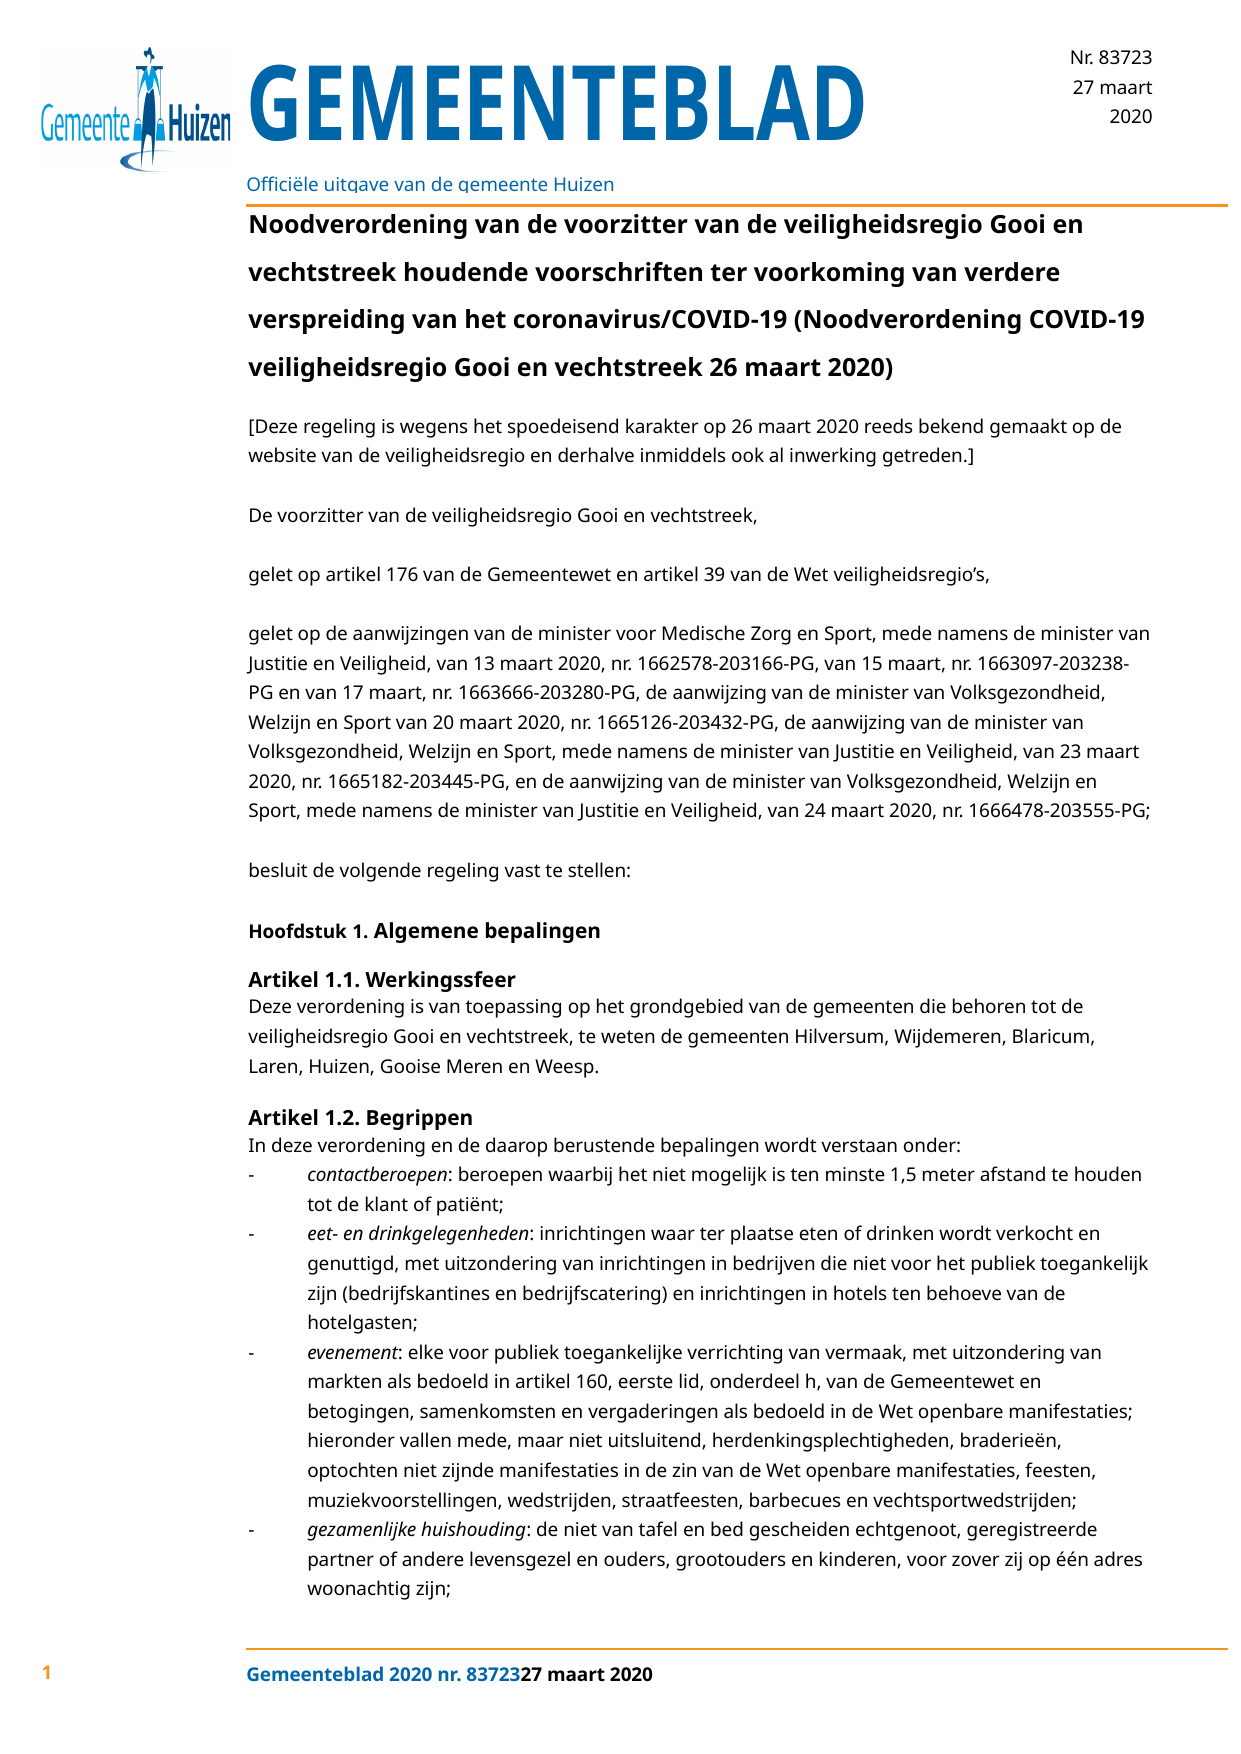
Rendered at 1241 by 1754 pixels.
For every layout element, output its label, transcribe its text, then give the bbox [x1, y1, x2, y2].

list evenement: elke voor publiek toegankelijke verrichting van vermaak, met uitzondering van markten als bedoeld in artikel 160, eerste lid, onderdeel h, van de Gemeentewet en betogingen, samenkomsten en vergaderingen als bedoeld in de Wet openbare manifestaties; hieronder vallen mede, maar niet uitsluitend, herdenkingsplechtigheden, braderieën, optochten niet zijnde manifestaties in de zin van de Wet openbare manifestaties, feesten, muziekvoorstellingen, wedstrijden, straatfeesten, barbecues en vechtsportwedstrijden; [248, 1339, 1152, 1512]
text gelet op artikel 176 van de Gemeentewet en artikel 39 van de Wet veiligheidsregio’s, [248, 561, 1152, 587]
text In deze verordening en de daarop berustende bepalingen wordt verstaan onder: [248, 1132, 1152, 1157]
text Deze verordening is van toepassing op het grondgebied van de gemeenten die behoren tot de veiligheidsregio Gooi en vechtstreek, te weten de gemeenten Hilversum, Wijdemeren, Blaricum, Laren, Huizen, Gooise Meren en Weesp. [248, 994, 1152, 1079]
text Hoofdstuk 1. Algemene bepalingen [248, 916, 1152, 944]
text Artikel 1.1. Werkingssfeer [248, 965, 1152, 994]
text besluit de volgende regeling vast te stellen: [248, 857, 1152, 883]
text gelet op de aanwijzingen van de minister voor Medische Zorg en Sport, mede namens de minister van Justitie en Veiligheid, van 13 maart 2020, nr. 1662578-203166-PG, van 15 maart, nr. 1663097-203238-PG en van 17 maart, nr. 1663666-203280-PG, de aanwijzing van de minister van Volksgezondheid, Welzijn en Sport van 20 maart 2020, nr. 1665126-203432-PG, de aanwijzing van de minister van Volksgezondheid, Welzijn en Sport, mede namens de minister van Justitie en Veiligheid, van 23 maart 2020, nr. 1665182-203445-PG, en de aanwijzing van de minister van Volksgezondheid, Welzijn en Sport, mede namens de minister van Justitie en Veiligheid, van 24 maart 2020, nr. 1666478-203555-PG; [248, 620, 1152, 823]
list eet- en drinkgelegenheden: inrichtingen waar ter plaatse eten of drinken wordt verkocht en genuttigd, met uitzondering van inrichtingen in bedrijven die niet voor het publiek toegankelijk zijn (bedrijfskantines en bedrijfscatering) en inrichtingen in hotels ten behoeve van de hotelgasten; [248, 1221, 1152, 1335]
picture [41, 47, 231, 172]
list gezamenlijke huishouding: de niet van tafel en bed gescheiden echtgenoot, geregistreerde partner of andere levensgezel en ouders, grootouders en kinderen, voor zover zij op één adres woonachtig zijn; [248, 1516, 1152, 1601]
list contactberoepen: beroepen waarbij het niet mogelijk is ten minste 1,5 meter afstand te houden tot de klant of patiënt; [248, 1161, 1152, 1217]
text Artikel 1.2. Begrippen [248, 1103, 1152, 1132]
text [Deze regeling is wegens het spoedeisend karakter op 26 maart 2020 reeds bekend gemaakt op de website van de veiligheidsregio en derhalve inmiddels ook al inwerking getreden.] [248, 413, 1152, 468]
text Noodverordening van de voorzitter van de veiligheidsregio Gooi en vechtstreek houdende voorschriften ter voorkoming van verdere verspreiding van het coronavirus/COVID-19 (Noodverordening COVID-19 veiligheidsregio Gooi en vechtstreek 26 maart 2020) [248, 207, 1152, 384]
text De voorzitter van de veiligheidsregio Gooi en vechtstreek, [248, 502, 1152, 528]
